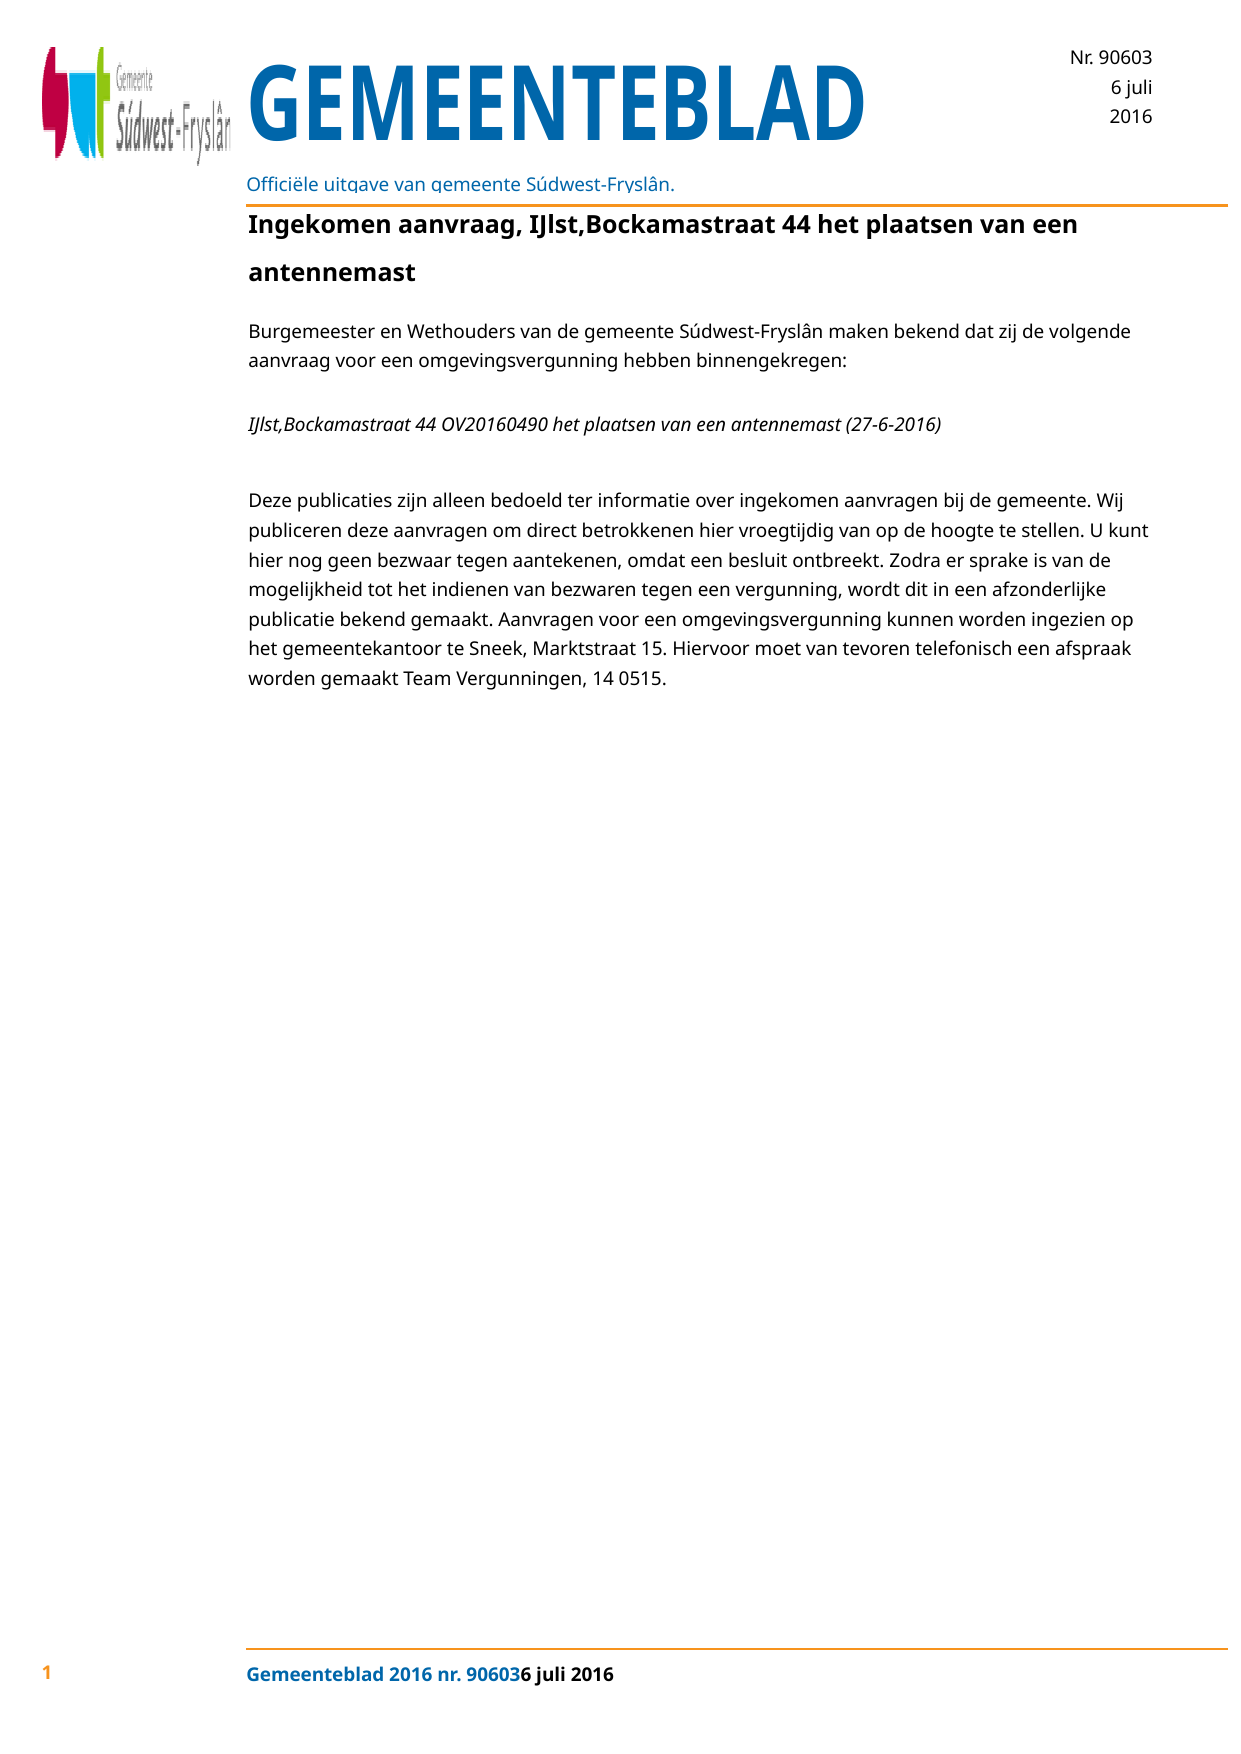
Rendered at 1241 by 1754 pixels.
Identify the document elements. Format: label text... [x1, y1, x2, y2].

picture [41, 47, 231, 172]
text Burgemeester en Wethouders van de gemeente Súdwest-Fryslân maken bekend dat zij de volgende aanvraag voor een omgevingsvergunning hebben binnengekregen: [248, 318, 1152, 373]
text Deze publicaties zijn alleen bedoeld ter informatie over ingekomen aanvragen bij de gemeente. Wij publiceren deze aanvragen om direct betrokkenen hier vroegtijdig van op de hoogte te stellen. U kunt hier nog geen bezwaar tegen aantekenen, omdat een besluit ontbreekt. Zodra er sprake is van de mogelijkheid tot het indienen van bezwaren tegen een vergunning, wordt dit in een afzonderlijke publicatie bekend gemaakt. Aanvragen voor een omgevingsvergunning kunnen worden ingezien op het gemeentekantoor te Sneek, Marktstraat 15. Hiervoor moet van tevoren telefonisch een afspraak worden gemaakt Team Vergunningen, 14 0515. [248, 488, 1152, 691]
text IJlst,Bockamastraat 44 OV20160490 het plaatsen van een antennemast (27-6-2016) [248, 411, 1152, 437]
text Ingekomen aanvraag, IJlst,Bockamastraat 44 het plaatsen van een antennemast [248, 207, 1152, 288]
